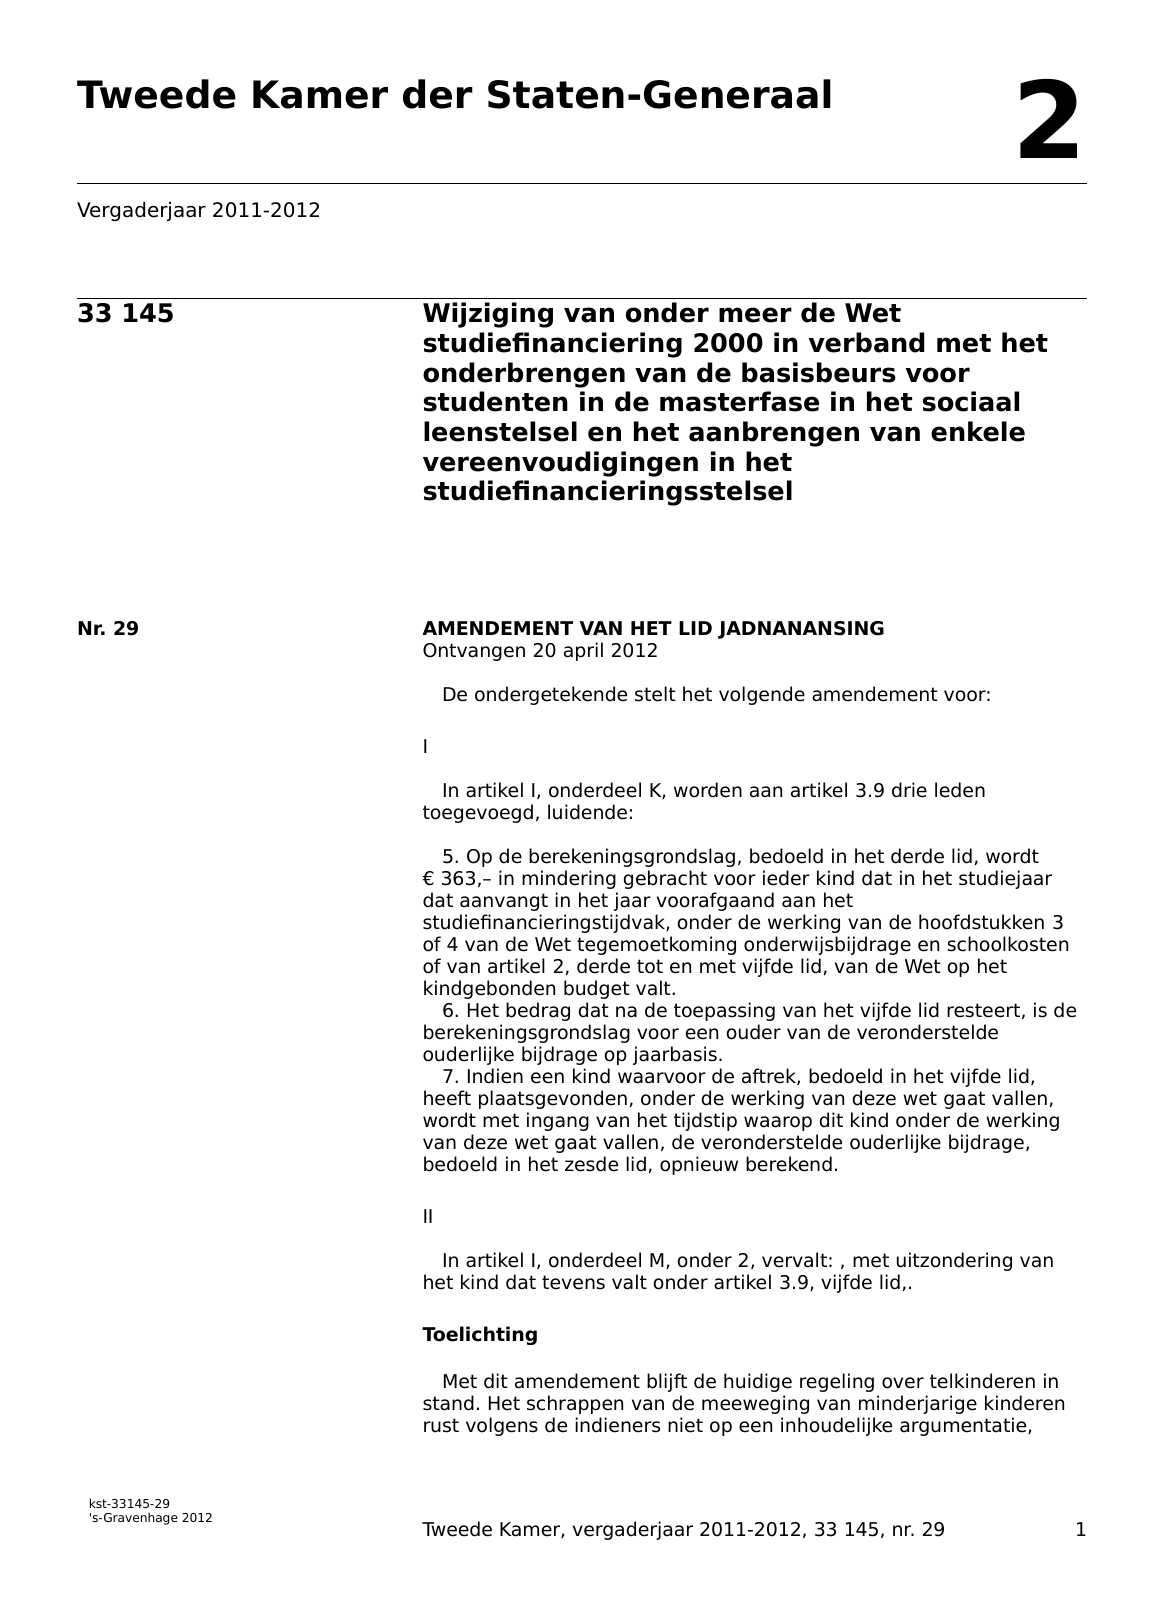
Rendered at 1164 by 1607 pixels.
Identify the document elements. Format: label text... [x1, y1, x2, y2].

text 6. Het bedrag dat na de toepassing van het vijfde lid resteert, is de berekeningsgrondslag voor een ouder van de veronderstelde ouderlijke bijdrage op jaarbasis. [422, 1000, 1087, 1066]
text Ontvangen 20 april 2012 [422, 640, 1087, 662]
subtitle 33 145 Wijziging van onder meer de Wet studiefinanciering 2000 in verband met het onderbrengen van de basisbeurs voor studenten in de masterfase in het sociaal leenstelsel en het aanbrengen van enkele vereenvoudigingen in het studiefinancieringsstelsel [77, 299, 1087, 507]
text In artikel I, onderdeel M, onder 2, vervalt: , met uitzondering van het kind dat tevens valt onder artikel 3.9, vijfde lid,. [422, 1250, 1087, 1294]
text Met dit amendement blijft de huidige regeling over telkinderen in stand. Het schrappen van de meeweging van minderjarige kinderen rust volgens de indieners niet op een inhoudelijke argumentatie, [422, 1371, 1087, 1437]
text 's-Gravenhage 2012 [88, 1511, 323, 1525]
subtitle Nr. 29 AMENDEMENT VAN HET LID JADNANANSING [77, 618, 1087, 640]
text In artikel I, onderdeel K, worden aan artikel 3.9 drie leden toegevoegd, luidende: [422, 780, 1087, 824]
text De ondergetekende stelt het volgende amendement voor: [422, 684, 1087, 706]
subtitle Toelichting [422, 1324, 1087, 1346]
table_cell Vergaderjaar 2011-2012 [77, 184, 1087, 298]
subtitle II [422, 1206, 1087, 1228]
subtitle I [422, 736, 1087, 758]
text 7. Indien een kind waarvoor de aftrek, bedoeld in het vijfde lid, heeft plaatsgevonden, onder de werking van deze wet gaat vallen, wordt met ingang van het tijdstip waarop dit kind onder de werking van deze wet gaat vallen, de veronderstelde ouderlijke bijdrage, bedoeld in het zesde lid, opnieuw berekend. [422, 1066, 1087, 1176]
text kst-33145-29 [88, 1497, 323, 1511]
table_header 2 [886, 59, 1087, 183]
table_header Tweede Kamer der Staten-Generaal [77, 59, 886, 183]
text 5. Op de berekeningsgrondslag, bedoeld in het derde lid, wordt € 363,– in mindering gebracht voor ieder kind dat in het studiejaar dat aanvangt in het jaar voorafgaand aan het studiefinancieringstijdvak, onder de werking van de hoofdstukken 3 of 4 van de Wet tegemoetkoming onderwijsbijdrage en schoolkosten of van artikel 2, derde tot en met vijfde lid, van de Wet op het kindgebonden budget valt. [422, 846, 1087, 1000]
